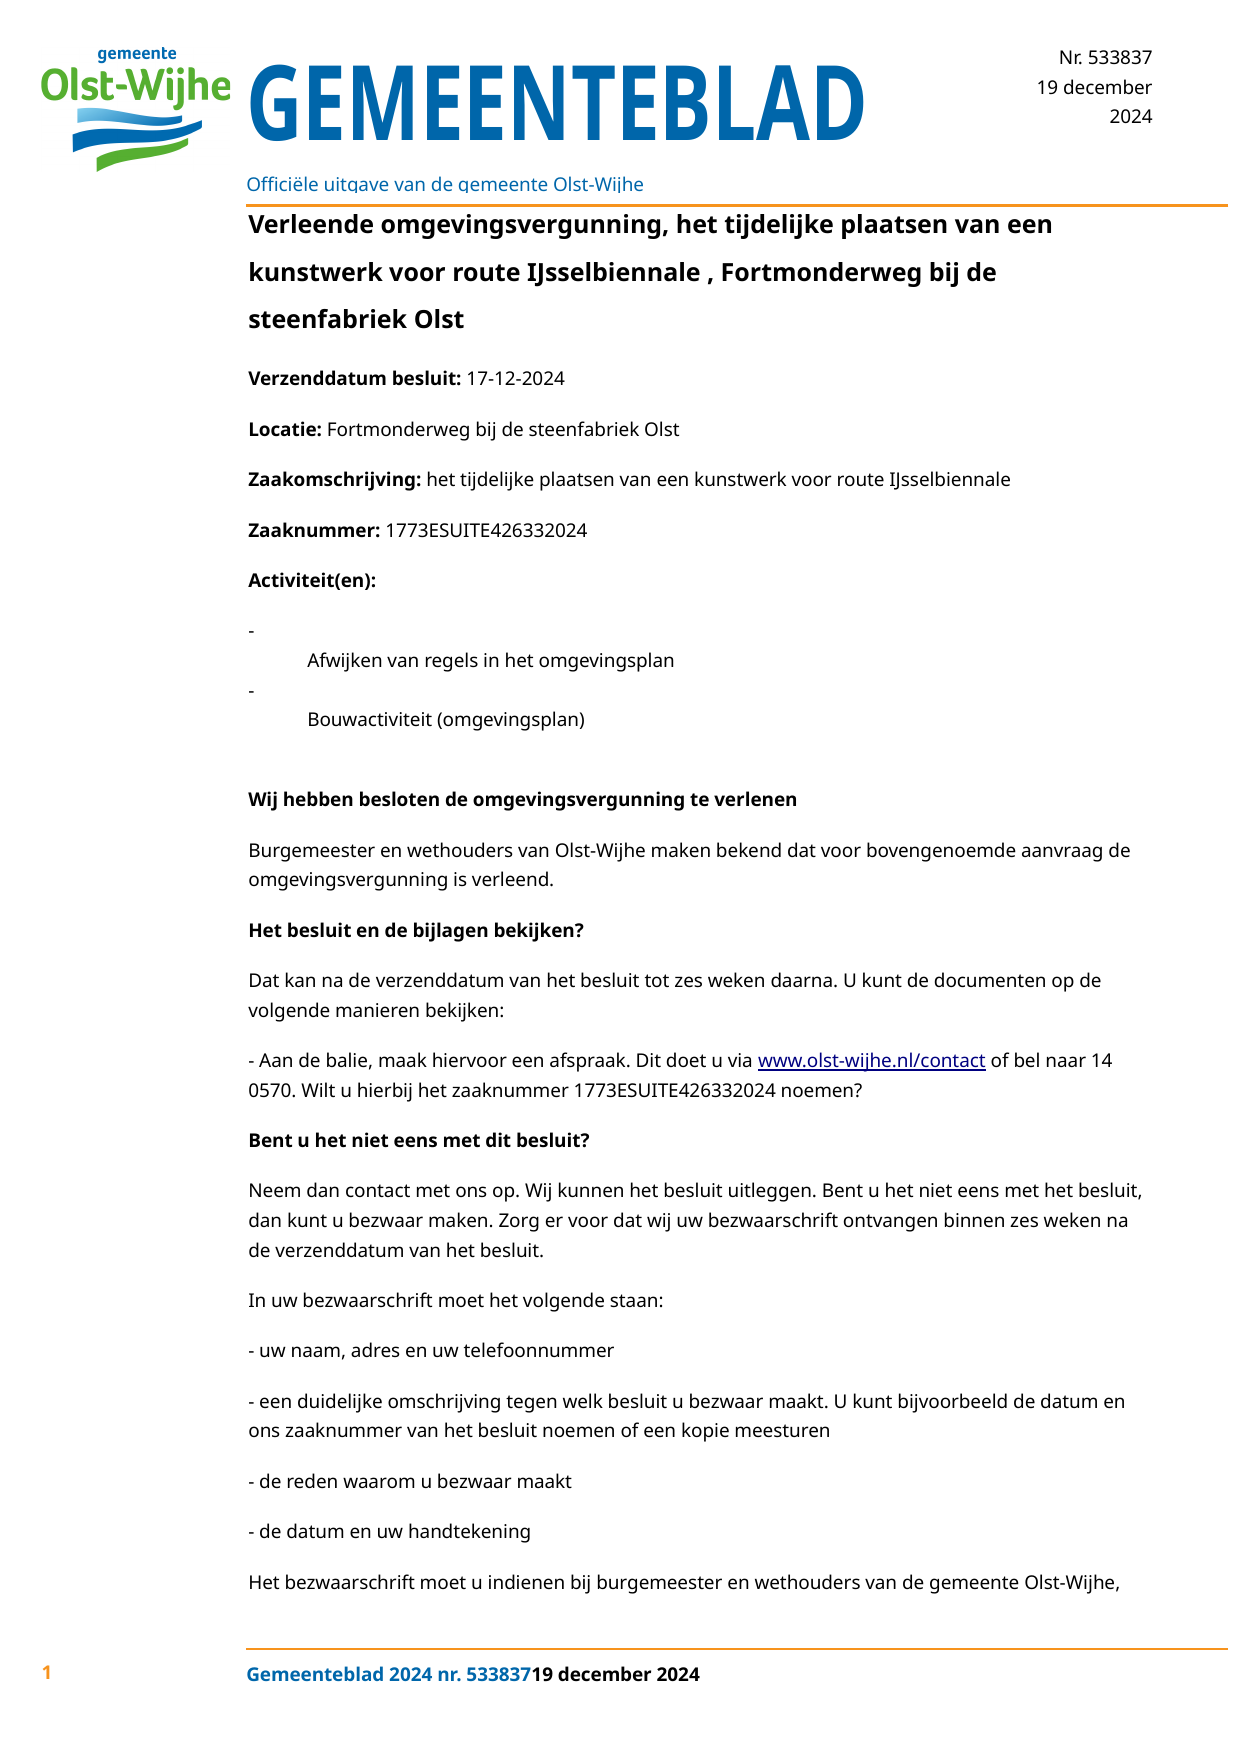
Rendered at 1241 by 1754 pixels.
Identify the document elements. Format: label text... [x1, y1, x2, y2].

text - een duidelijke omschrijving tegen welk besluit u bezwaar maakt. U kunt bijvoorbeeld de datum en ons zaaknummer van het besluit noemen of een kopie meesturen [248, 1388, 1152, 1443]
text Burgemeester en wethouders van Olst-Wijhe maken bekend dat voor bovengenoemde aanvraag de omgevingsvergunning is verleend. [248, 837, 1152, 892]
text Het bezwaarschrift moet u indienen bij burgemeester en wethouders van de gemeente Olst-Wijhe, [248, 1569, 1152, 1594]
list Afwijken van regels in het omgevingsplan [248, 647, 1152, 673]
text Activiteit(en): [248, 567, 1152, 593]
text In uw bezwaarschrift moet het volgende staan: [248, 1287, 1152, 1313]
text Wij hebben besloten de omgevingsvergunning te verlenen [248, 786, 1152, 812]
picture [41, 47, 231, 172]
text - de datum en uw handtekening [248, 1518, 1152, 1544]
text Bent u het niet eens met dit besluit? [248, 1127, 1152, 1153]
text - Aan de balie, maak hiervoor een afspraak. Dit doet u via www.olst-wijhe.nl/contact of bel naar 14 0570. Wilt u hierbij het zaaknummer 1773ESUITE426332024 noemen? [248, 1047, 1152, 1102]
text Neem dan contact met ons op. Wij kunnen het besluit uitleggen. Bent u het niet eens met het besluit, dan kunt u bezwaar maken. Zorg er voor dat wij uw bezwaarschrift ontvangen binnen zes weken na de verzenddatum van het besluit. [248, 1178, 1152, 1262]
text Het besluit en de bijlagen bekijken? [248, 917, 1152, 942]
list Bouwactiviteit (omgevingsplan) [248, 706, 1152, 732]
text Verzenddatum besluit: 17-12-2024 [248, 366, 1152, 391]
text Verleende omgevingsvergunning, het tijdelijke plaatsen van een kunstwerk voor route IJsselbiennale , Fortmonderweg bij de steenfabriek Olst [248, 207, 1152, 336]
text Zaaknummer: 1773ESUITE426332024 [248, 517, 1152, 542]
text Zaakomschrijving: het tijdelijke plaatsen van een kunstwerk voor route IJsselbiennale [248, 466, 1152, 492]
text Dat kan na de verzenddatum van het besluit tot zes weken daarna. U kunt de documenten op de volgende manieren bekijken: [248, 967, 1152, 1022]
text - de reden waarom u bezwaar maakt [248, 1468, 1152, 1494]
text Locatie: Fortmonderweg bij de steenfabriek Olst [248, 416, 1152, 442]
text - uw naam, adres en uw telefoonnummer [248, 1338, 1152, 1363]
